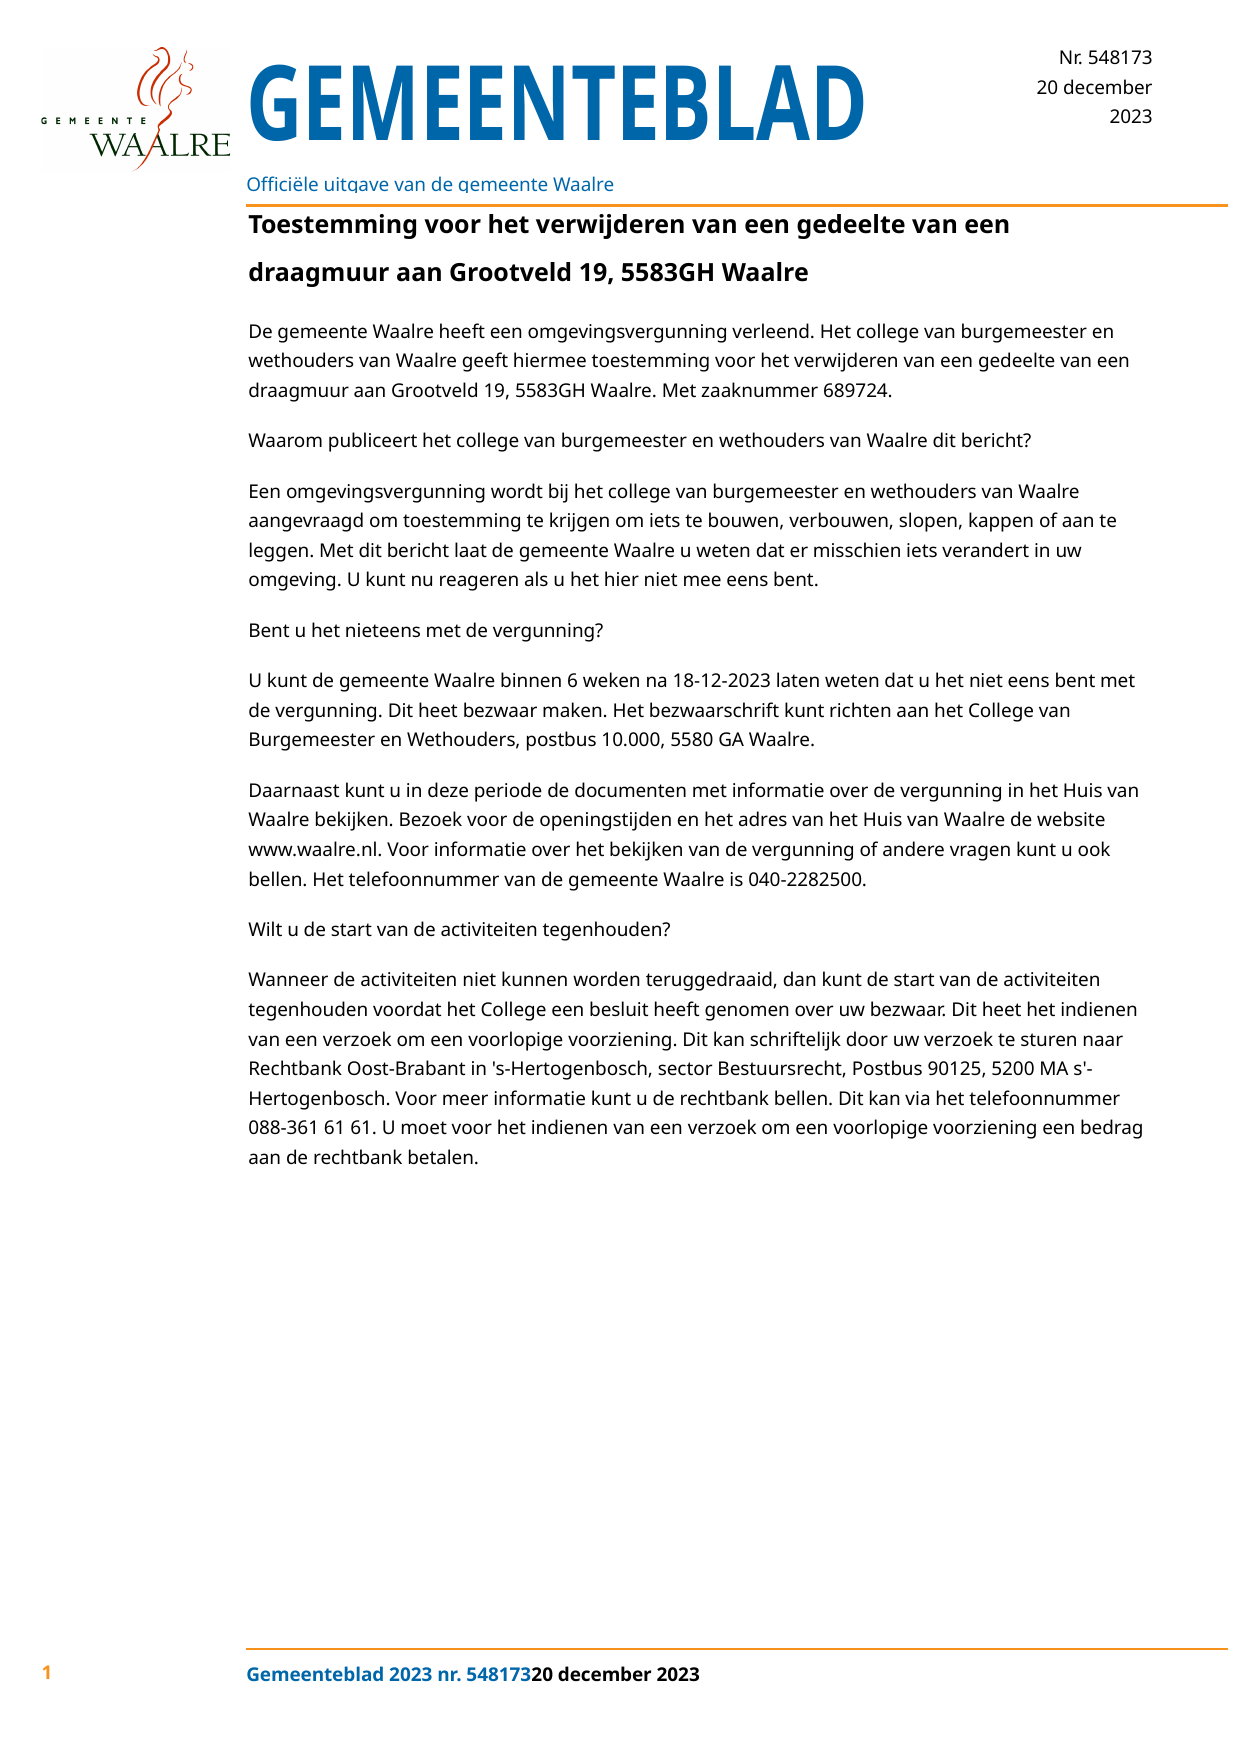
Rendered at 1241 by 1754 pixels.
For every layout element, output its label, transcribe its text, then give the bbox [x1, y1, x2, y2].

text Wanneer de activiteiten niet kunnen worden teruggedraaid, dan kunt de start van de activiteiten tegenhouden voordat het College een besluit heeft genomen over uw bezwaar. Dit heet het indienen van een verzoek om een voorlopige voorziening. Dit kan schriftelijk door uw verzoek te sturen naar Rechtbank Oost-Brabant in 's-Hertogenbosch, sector Bestuursrecht, Postbus 90125, 5200 MA s'-Hertogenbosch. Voor meer informatie kunt u de rechtbank bellen. Dit kan via het telefoonnummer 088-361 61 61. U moet voor het indienen van een verzoek om een voorlopige voorziening een bedrag aan de rechtbank betalen. [248, 967, 1152, 1170]
text Een omgevingsvergunning wordt bij het college van burgemeester en wethouders van Waalre aangevraagd om toestemming te krijgen om iets te bouwen, verbouwen, slopen, kappen of aan te leggen. Met dit bericht laat de gemeente Waalre u weten dat er misschien iets verandert in uw omgeving. U kunt nu reageren als u het hier niet mee eens bent. [248, 478, 1152, 592]
text U kunt de gemeente Waalre binnen 6 weken na 18-12-2023 laten weten dat u het niet eens bent met de vergunning. Dit heet bezwaar maken. Het bezwaarschrift kunt richten aan het College van Burgemeester en Wethouders, postbus 10.000, 5580 GA Waalre. [248, 667, 1152, 752]
picture [41, 47, 231, 172]
text Bent u het nieteens met de vergunning? [248, 617, 1152, 643]
text Wilt u de start van de activiteiten tegenhouden? [248, 916, 1152, 942]
text Toestemming voor het verwijderen van een gedeelte van een draagmuur aan Grootveld 19, 5583GH Waalre [248, 207, 1152, 288]
text Daarnaast kunt u in deze periode de documenten met informatie over de vergunning in het Huis van Waalre bekijken. Bezoek voor de openingstijden en het adres van het Huis van Waalre de website www.waalre.nl. Voor informatie over het bekijken van de vergunning of andere vragen kunt u ook bellen. Het telefoonnummer van de gemeente Waalre is 040-2282500. [248, 777, 1152, 892]
text Waarom publiceert het college van burgemeester en wethouders van Waalre dit bericht? [248, 427, 1152, 453]
text De gemeente Waalre heeft een omgevingsvergunning verleend. Het college van burgemeester en wethouders van Waalre geeft hiermee toestemming voor het verwijderen van een gedeelte van een draagmuur aan Grootveld 19, 5583GH Waalre. Met zaaknummer 689724. [248, 318, 1152, 403]
